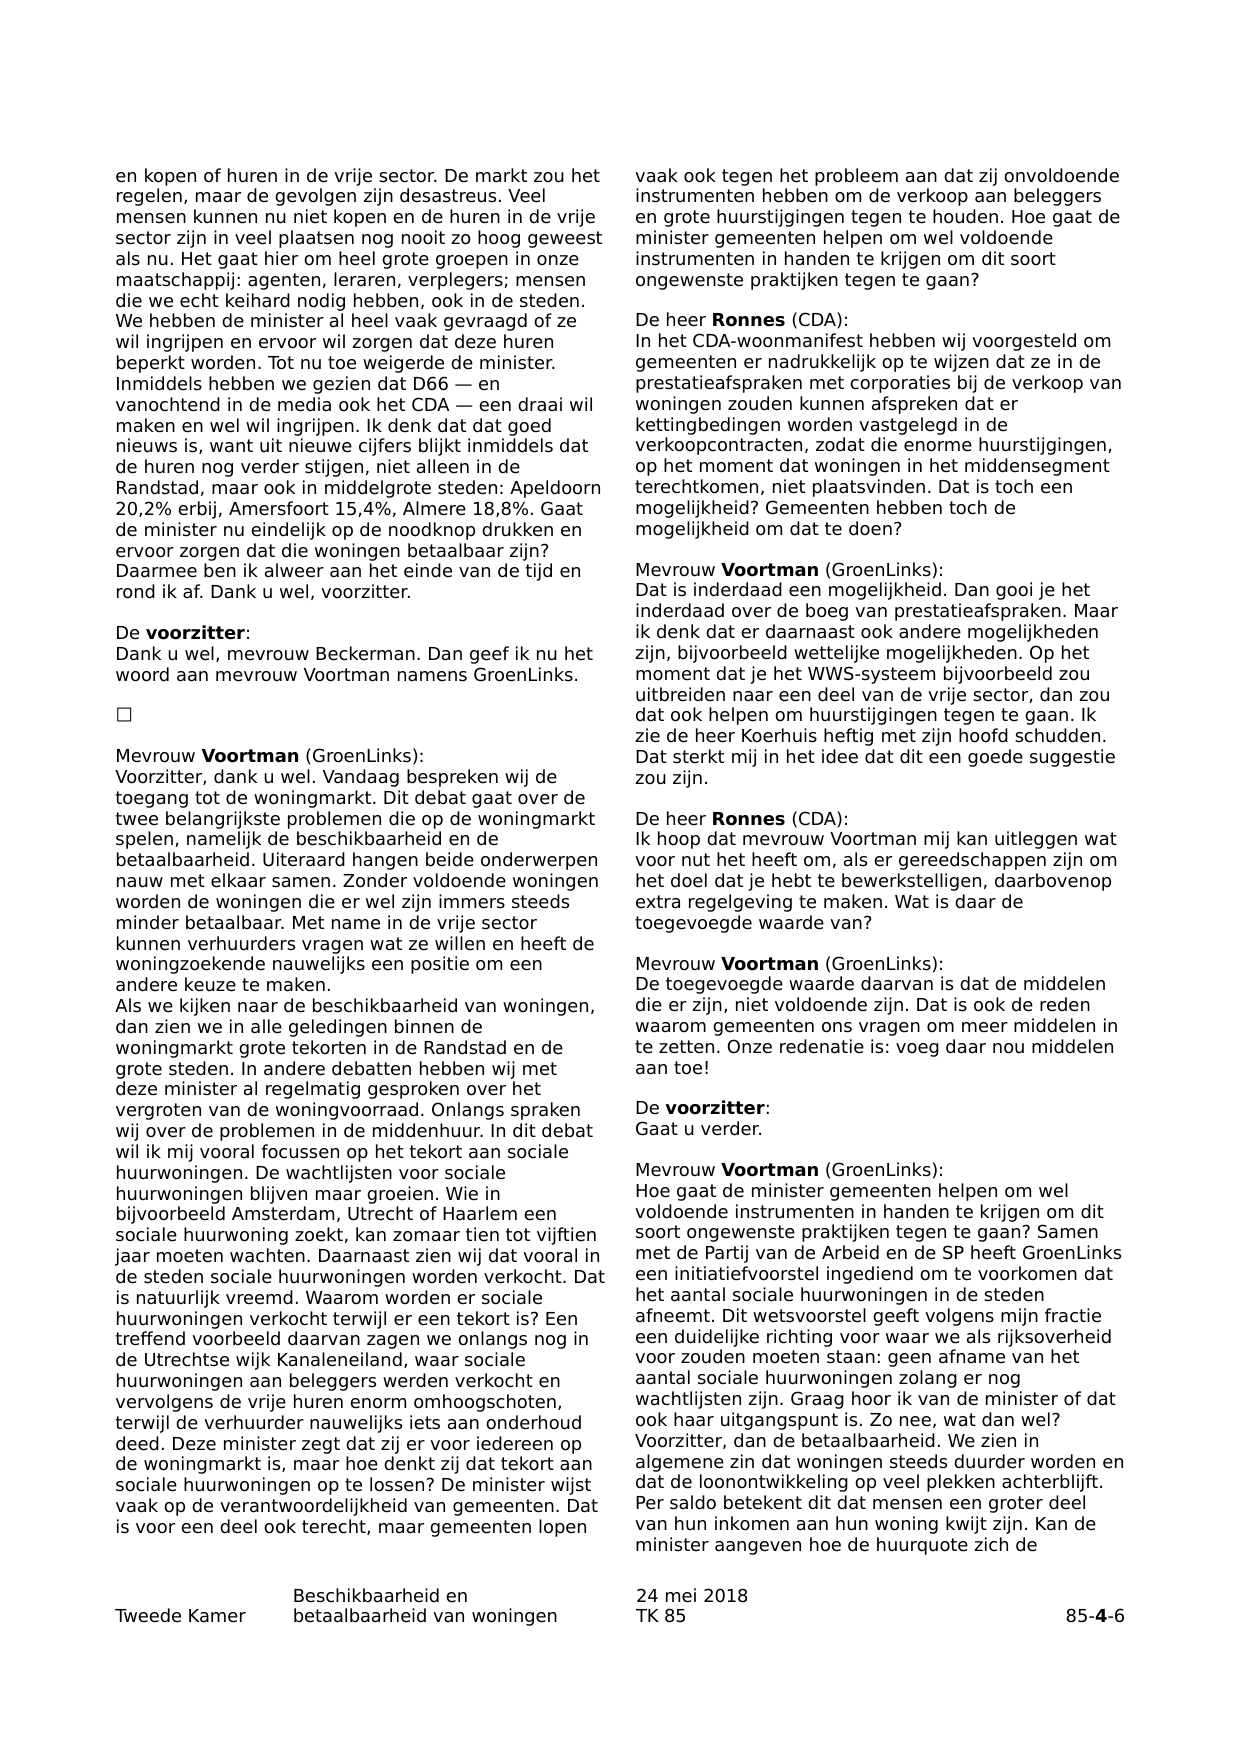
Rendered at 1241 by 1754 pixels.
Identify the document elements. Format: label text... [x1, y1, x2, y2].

text vaak ook tegen het probleem aan dat zij onvoldoende instrumenten hebben om de verkoop aan beleggers en grote huurstijgingen tegen te houden. Hoe gaat de minister gemeenten helpen om wel voldoende instrumenten in handen te krijgen om dit soort ongewenste praktijken tegen te gaan? [635, 165, 1125, 290]
text De toegevoegde waarde daarvan is dat de middelen die er zijn, niet voldoende zijn. Dat is ook de reden waarom gemeenten ons vragen om meer middelen in te zetten. Onze redenatie is: voeg daar nou middelen aan toe! [635, 974, 1125, 1078]
text Als we kijken naar de beschikbaarheid van woningen, dan zien we in alle geledingen binnen de woningmarkt grote tekorten in de Randstad en de grote steden. In andere debatten hebben wij met deze minister al regelmatig gesproken over het vergroten van de woningvoorraad. Onlangs spraken wij over de problemen in de middenhuur. In dit debat wil ik mij vooral focussen op het tekort aan sociale huurwoningen. De wachtlijsten voor sociale huurwoningen blijven maar groeien. Wie in bijvoorbeeld Amsterdam, Utrecht of Haarlem een sociale huurwoning zoekt, kan zomaar tien tot vijftien jaar moeten wachten. Daarnaast zien wij dat vooral in de steden sociale huurwoningen worden verkocht. Dat is natuurlijk vreemd. Waarom worden er sociale huurwoningen verkocht terwijl er een tekort is? Een treffend voorbeeld daarvan zagen we onlangs nog in de Utrechtse wijk Kanaleneiland, waar sociale huurwoningen aan beleggers werden verkocht en vervolgens de vrije huren enorm omhoogschoten, terwijl de verhuurder nauwelijks iets aan onderhoud deed. Deze minister zegt dat zij er voor iedereen op de woningmarkt is, maar hoe denkt zij dat tekort aan sociale huurwoningen op te lossen? De minister wijst vaak op de verantwoordelijkheid van gemeenten. Dat is voor een deel ook terecht, maar gemeenten lopen [115, 996, 605, 1537]
text Mevrouw Voortman (GroenLinks): [635, 953, 1125, 974]
text ⬜ [115, 705, 605, 726]
text Voorzitter, dan de betaalbaarheid. We zien in algemene zin dat woningen steeds duurder worden en dat de loonontwikkeling op veel plekken achterblijft. Per saldo betekent dit dat mensen een groter deel van hun inkomen aan hun woning kwijt zijn. Kan de minister aangeven hoe de huurquote zich de [635, 1431, 1125, 1556]
text Dank u wel, mevrouw Beckerman. Dan geef ik nu het woord aan mevrouw Voortman namens GroenLinks. [115, 643, 605, 685]
text Mevrouw Voortman (GroenLinks): [115, 746, 605, 767]
text Dat is inderdaad een mogelijkheid. Dan gooi je het inderdaad over de boeg van prestatieafspraken. Maar ik denk dat er daarnaast ook andere mogelijkheden zijn, bijvoorbeeld wettelijke mogelijkheden. Op het moment dat je het WWS-systeem bijvoorbeeld zou uitbreiden naar een deel van de vrije sector, dan zou dat ook helpen om huurstijgingen tegen te gaan. Ik zie de heer Koerhuis heftig met zijn hoofd schudden. Dat sterkt mij in het idee dat dit een goede suggestie zou zijn. [635, 580, 1125, 788]
text Ik hoop dat mevrouw Voortman mij kan uitleggen wat voor nut het heeft om, als er gereedschappen zijn om het doel dat je hebt te bewerkstelligen, daarbovenop extra regelgeving te maken. Wat is daar de toegevoegde waarde van? [635, 829, 1125, 933]
text De heer Ronnes (CDA): [635, 310, 1125, 331]
text Mevrouw Voortman (GroenLinks): [635, 1160, 1125, 1181]
text De heer Ronnes (CDA): [635, 808, 1125, 829]
text Mevrouw Voortman (GroenLinks): [635, 559, 1125, 580]
text Hoe gaat de minister gemeenten helpen om wel voldoende instrumenten in handen te krijgen om dit soort ongewenste praktijken tegen te gaan? Samen met de Partij van de Arbeid en de SP heeft GroenLinks een initiatiefvoorstel ingediend om te voorkomen dat het aantal sociale huurwoningen in de steden afneemt. Dit wetsvoorstel geeft volgens mijn fractie een duidelijke richting voor waar we als rijksoverheid voor zouden moeten staan: geen afname van het aantal sociale huurwoningen zolang er nog wachtlijsten zijn. Graag hoor ik van de minister of dat ook haar uitgangspunt is. Zo nee, wat dan wel? [635, 1181, 1125, 1431]
text De voorzitter: [635, 1098, 1125, 1119]
text De voorzitter: [115, 623, 605, 643]
text Gaat u verder. [635, 1119, 1125, 1140]
text In het CDA-woonmanifest hebben wij voorgesteld om gemeenten er nadrukkelijk op te wijzen dat ze in de prestatieafspraken met corporaties bij de verkoop van woningen zouden kunnen afspreken dat er kettingbedingen worden vastgelegd in de verkoopcontracten, zodat die enorme huurstijgingen, op het moment dat woningen in het middensegment terechtkomen, niet plaatsvinden. Dat is toch een mogelijkheid? Gemeenten hebben toch de mogelijkheid om dat te doen? [635, 331, 1125, 539]
text Voorzitter, dank u wel. Vandaag bespreken wij de toegang tot de woningmarkt. Dit debat gaat over de twee belangrijkste problemen die op de woningmarkt spelen, namelijk de beschikbaarheid en de betaalbaarheid. Uiteraard hangen beide onderwerpen nauw met elkaar samen. Zonder voldoende woningen worden de woningen die er wel zijn immers steeds minder betaalbaar. Met name in de vrije sector kunnen verhuurders vragen wat ze willen en heeft de woningzoekende nauwelijks een positie om een andere keuze te maken. [115, 767, 605, 996]
text en kopen of huren in de vrije sector. De markt zou het regelen, maar de gevolgen zijn desastreus. Veel mensen kunnen nu niet kopen en de huren in de vrije sector zijn in veel plaatsen nog nooit zo hoog geweest als nu. Het gaat hier om heel grote groepen in onze maatschappij: agenten, leraren, verplegers; mensen die we echt keihard nodig hebben, ook in de steden. We hebben de minister al heel vaak gevraagd of ze wil ingrijpen en ervoor wil zorgen dat deze huren beperkt worden. Tot nu toe weigerde de minister. Inmiddels hebben we gezien dat D66 — en vanochtend in de media ook het CDA — een draai wil maken en wel wil ingrijpen. Ik denk dat dat goed nieuws is, want uit nieuwe cijfers blijkt inmiddels dat de huren nog verder stijgen, niet alleen in de Randstad, maar ook in middelgrote steden: Apeldoorn 20,2% erbij, Amersfoort 15,4%, Almere 18,8%. Gaat de minister nu eindelijk op de noodknop drukken en ervoor zorgen dat die woningen betaalbaar zijn? Daarmee ben ik alweer aan het einde van de tijd en rond ik af. Dank u wel, voorzitter. [115, 165, 605, 603]
